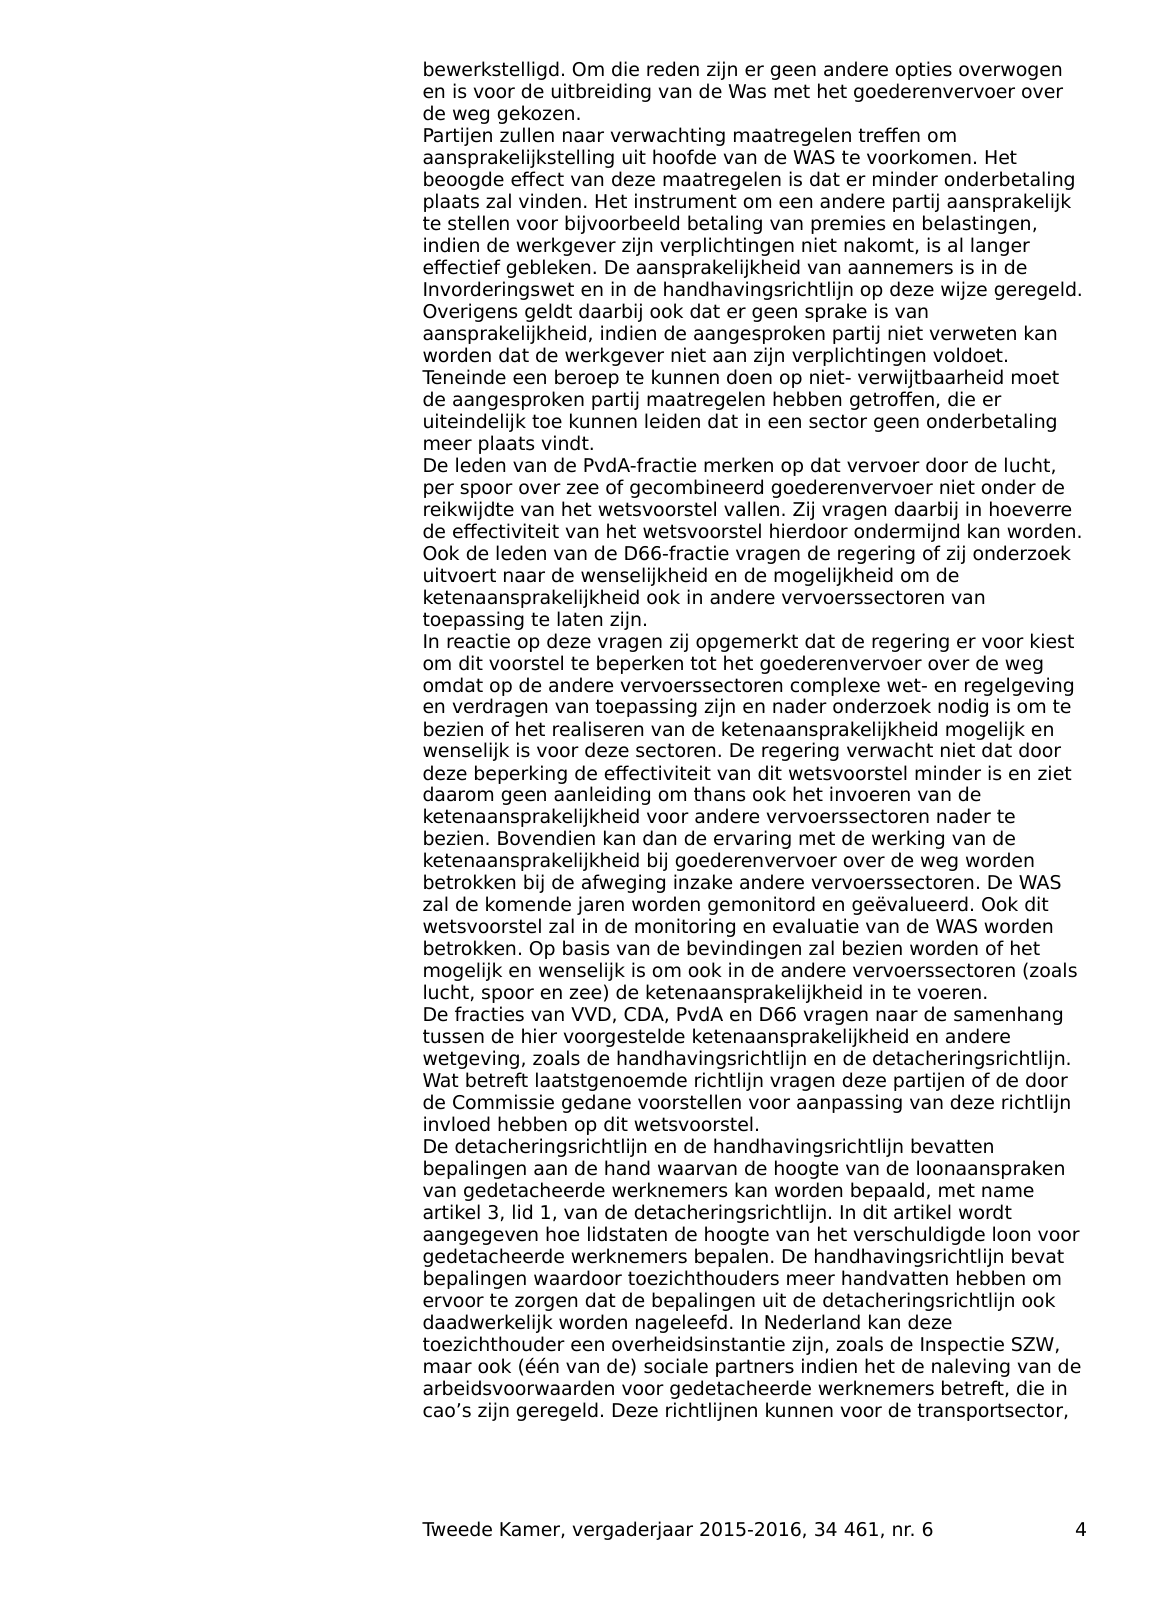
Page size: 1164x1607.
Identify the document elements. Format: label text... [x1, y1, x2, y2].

text Partijen zullen naar verwachting maatregelen treffen om aansprakelijkstelling uit hoofde van de WAS te voorkomen. Het beoogde effect van deze maatregelen is dat er minder onderbetaling plaats zal vinden. Het instrument om een andere partij aansprakelijk te stellen voor bijvoorbeeld betaling van premies en belastingen, indien de werkgever zijn verplichtingen niet nakomt, is al langer effectief gebleken. De aansprakelijkheid van aannemers is in de Invorderingswet en in de handhavingsrichtlijn op deze wijze geregeld. Overigens geldt daarbij ook dat er geen sprake is van aansprakelijkheid, indien de aangesproken partij niet verweten kan worden dat de werkgever niet aan zijn verplichtingen voldoet. Teneinde een beroep te kunnen doen op niet- verwijtbaarheid moet de aangesproken partij maatregelen hebben getroffen, die er uiteindelijk toe kunnen leiden dat in een sector geen onderbetaling meer plaats vindt. [422, 125, 1087, 455]
text bewerkstelligd. Om die reden zijn er geen andere opties overwogen en is voor de uitbreiding van de Was met het goederenvervoer over de weg gekozen. [422, 59, 1087, 125]
text De fracties van VVD, CDA, PvdA en D66 vragen naar de samenhang tussen de hier voorgestelde ketenaansprakelijkheid en andere wetgeving, zoals de handhavingsrichtlijn en de detacheringsrichtlijn. Wat betreft laatstgenoemde richtlijn vragen deze partijen of de door de Commissie gedane voorstellen voor aanpassing van deze richtlijn invloed hebben op dit wetsvoorstel. [422, 1004, 1087, 1136]
text In reactie op deze vragen zij opgemerkt dat de regering er voor kiest om dit voorstel te beperken tot het goederenvervoer over de weg omdat op de andere vervoerssectoren complexe wet- en regelgeving en verdragen van toepassing zijn en nader onderzoek nodig is om te bezien of het realiseren van de ketenaansprakelijkheid mogelijk en wenselijk is voor deze sectoren. De regering verwacht niet dat door deze beperking de effectiviteit van dit wetsvoorstel minder is en ziet daarom geen aanleiding om thans ook het invoeren van de ketenaansprakelijkheid voor andere vervoerssectoren nader te bezien. Bovendien kan dan de ervaring met de werking van de ketenaansprakelijkheid bij goederenvervoer over de weg worden betrokken bij de afweging inzake andere vervoerssectoren. De WAS zal de komende jaren worden gemonitord en geëvalueerd. Ook dit wetsvoorstel zal in de monitoring en evaluatie van de WAS worden betrokken. Op basis van de bevindingen zal bezien worden of het mogelijk en wenselijk is om ook in de andere vervoerssectoren (zoals lucht, spoor en zee) de ketenaansprakelijkheid in te voeren. [422, 631, 1087, 1004]
text De detacheringsrichtlijn en de handhavingsrichtlijn bevatten bepalingen aan de hand waarvan de hoogte van de loonaanspraken van gedetacheerde werknemers kan worden bepaald, met name artikel 3, lid 1, van de detacheringsrichtlijn. In dit artikel wordt aangegeven hoe lidstaten de hoogte van het verschuldigde loon voor gedetacheerde werknemers bepalen. De handhavingsrichtlijn bevat bepalingen waardoor toezichthouders meer handvatten hebben om ervoor te zorgen dat de bepalingen uit de detacheringsrichtlijn ook daadwerkelijk worden nageleefd. In Nederland kan deze toezichthouder een overheidsinstantie zijn, zoals de Inspectie SZW, maar ook (één van de) sociale partners indien het de naleving van de arbeidsvoorwaarden voor gedetacheerde werknemers betreft, die in cao’s zijn geregeld. Deze richtlijnen kunnen voor de transportsector, [422, 1136, 1087, 1422]
text De leden van de PvdA-fractie merken op dat vervoer door de lucht, per spoor over zee of gecombineerd goederenvervoer niet onder de reikwijdte van het wetsvoorstel vallen. Zij vragen daarbij in hoeverre de effectiviteit van het wetsvoorstel hierdoor ondermijnd kan worden. Ook de leden van de D66-fractie vragen de regering of zij onderzoek uitvoert naar de wenselijkheid en de mogelijkheid om de ketenaansprakelijkheid ook in andere vervoerssectoren van toepassing te laten zijn. [422, 455, 1087, 631]
